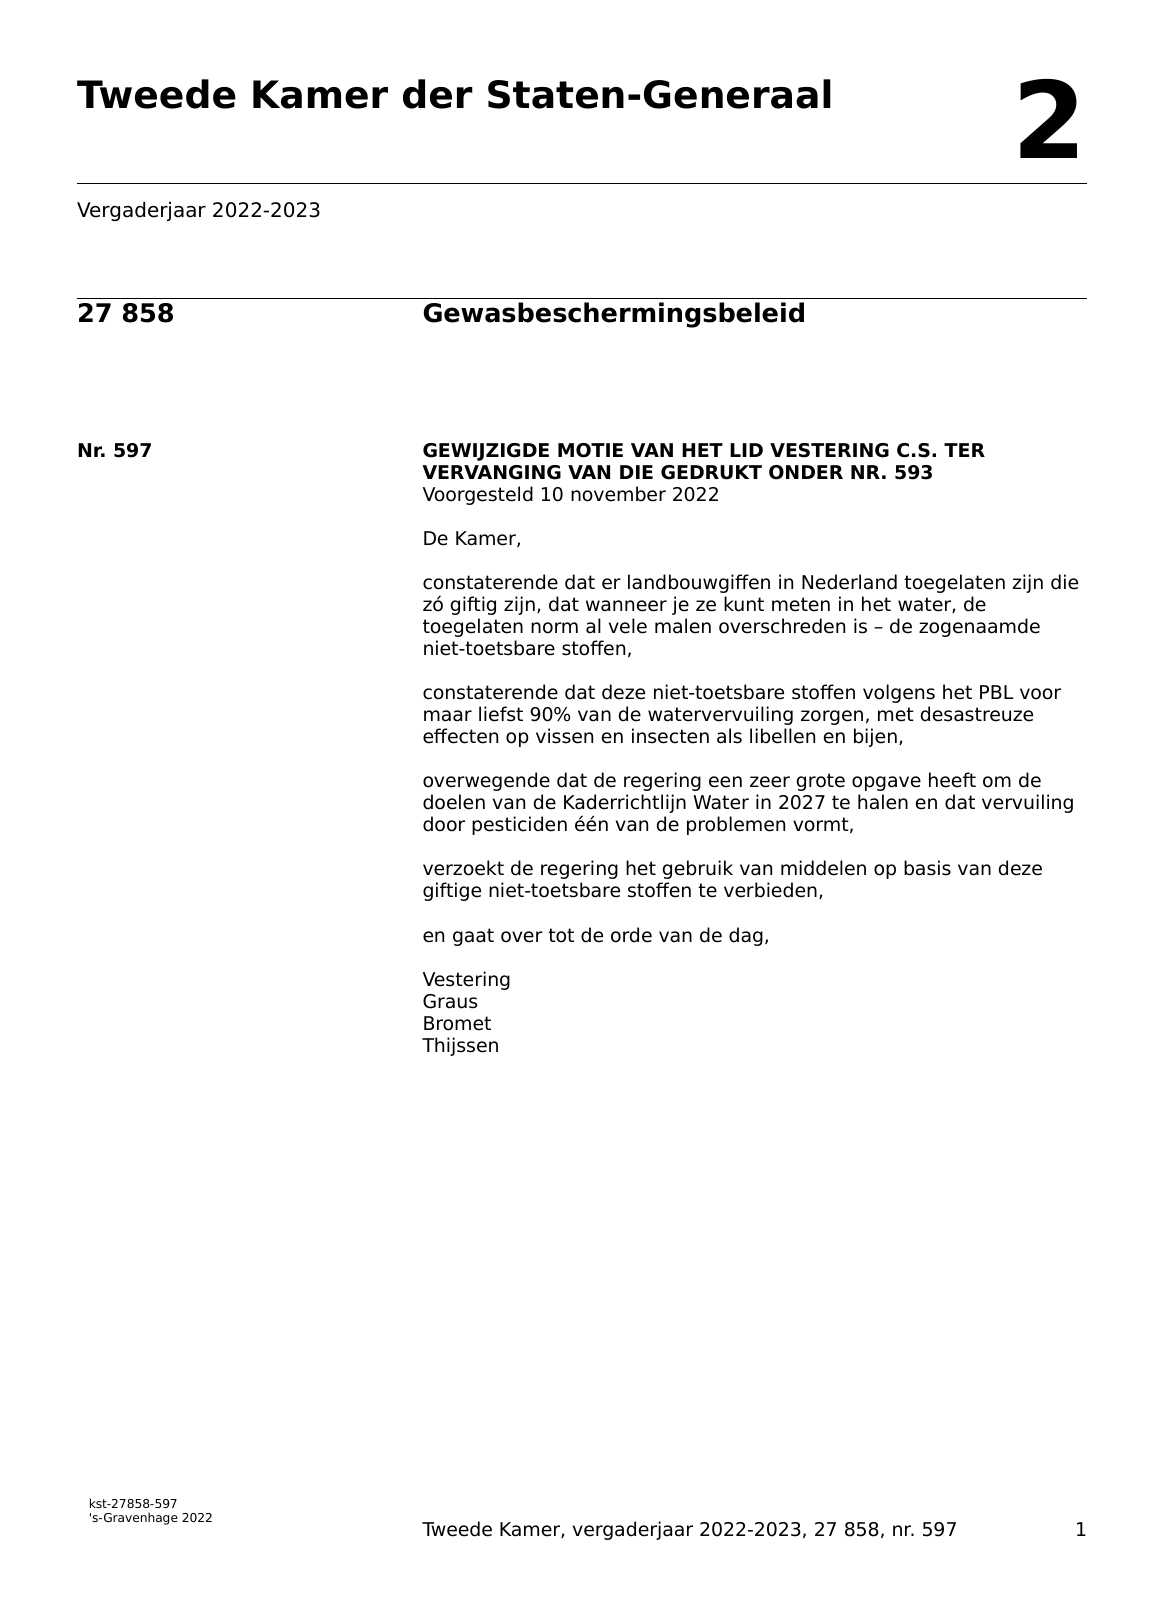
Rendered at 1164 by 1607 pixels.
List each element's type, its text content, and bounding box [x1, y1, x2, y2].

text Bromet [422, 1013, 1087, 1034]
text Thijssen [422, 1034, 1087, 1057]
text constaterende dat deze niet-toetsbare stoffen volgens het PBL voor maar liefst 90% van de watervervuiling zorgen, met desastreuze effecten op vissen en insecten als libellen en bijen, [422, 682, 1087, 748]
subtitle 27 858 Gewasbeschermingsbeleid [77, 299, 1087, 329]
text en gaat over tot de orde van de dag, [422, 924, 1087, 946]
table_cell Vergaderjaar 2022-2023 [77, 184, 1087, 298]
text Vestering [422, 969, 1087, 991]
text verzoekt de regering het gebruik van middelen op basis van deze giftige niet-toetsbare stoffen te verbieden, [422, 858, 1087, 902]
text Graus [422, 991, 1087, 1013]
subtitle Nr. 597 GEWIJZIGDE MOTIE VAN HET LID VESTERING C.S. TER VERVANGING VAN DIE GEDRUKT ONDER NR. 593 [77, 440, 1087, 484]
table_header 2 [886, 59, 1087, 183]
text 's-Gravenhage 2022 [88, 1511, 323, 1525]
text overwegende dat de regering een zeer grote opgave heeft om de doelen van de Kaderrichtlijn Water in 2027 te halen en dat vervuiling door pesticiden één van de problemen vormt, [422, 770, 1087, 836]
text kst-27858-597 [88, 1497, 323, 1511]
text constaterende dat er landbouwgiffen in Nederland toegelaten zijn die zó giftig zijn, dat wanneer je ze kunt meten in het water, de toegelaten norm al vele malen overschreden is – de zogenaamde niet-toetsbare stoffen, [422, 572, 1087, 660]
text De Kamer, [422, 528, 1087, 550]
table_header Tweede Kamer der Staten-Generaal [77, 59, 886, 183]
text Voorgesteld 10 november 2022 [422, 484, 1087, 506]
